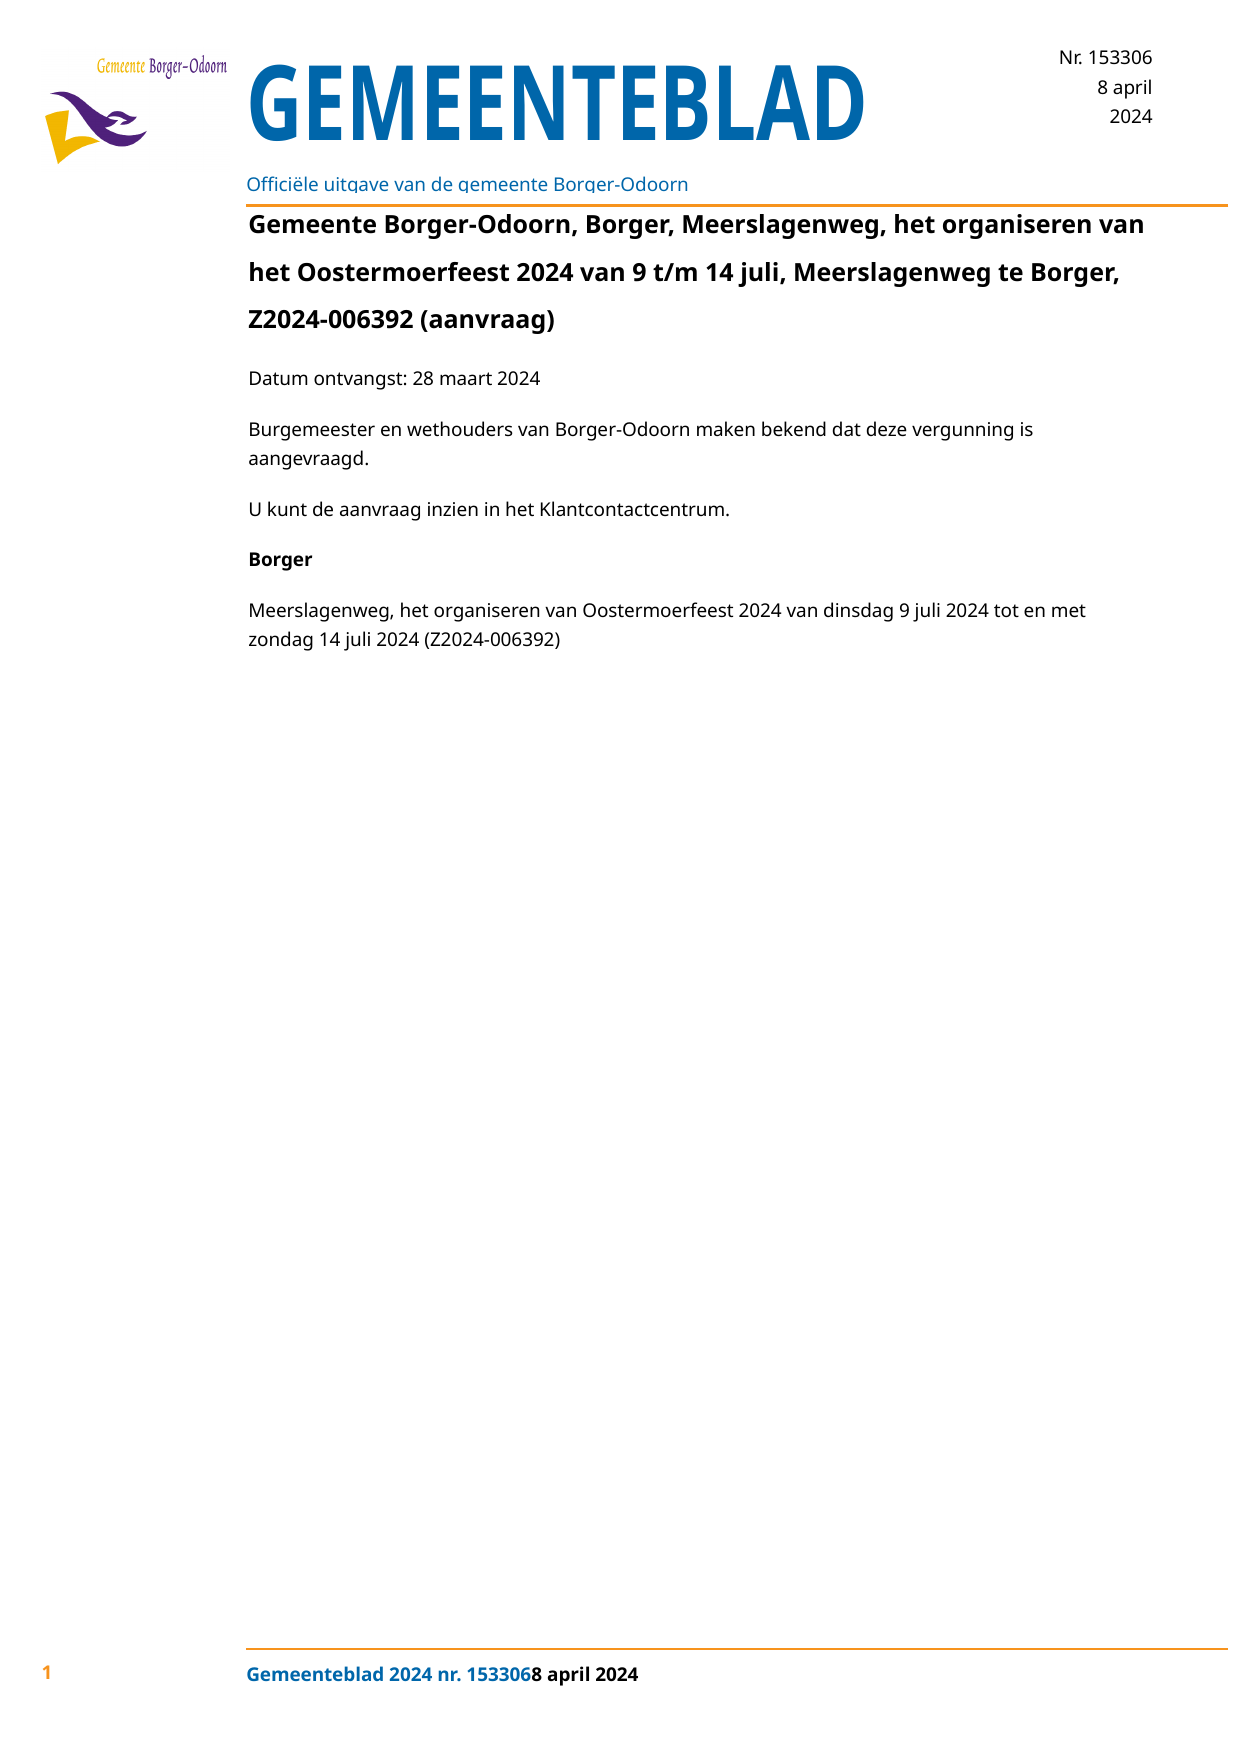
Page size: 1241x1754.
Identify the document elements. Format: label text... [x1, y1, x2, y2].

text Burgemeester en wethouders van Borger-Odoorn maken bekend dat deze vergunning is aangevraagd. [248, 416, 1152, 471]
picture [41, 47, 231, 172]
text U kunt de aanvraag inzien in het Klantcontactcentrum. [248, 496, 1152, 522]
text Datum ontvangst: 28 maart 2024 [248, 366, 1152, 391]
text Borger [248, 546, 1152, 572]
text Gemeente Borger-Odoorn, Borger, Meerslagenweg, het organiseren van het Oostermoerfeest 2024 van 9 t/m 14 juli, Meerslagenweg te Borger, Z2024-006392 (aanvraag) [248, 207, 1152, 336]
text Meerslagenweg, het organiseren van Oostermoerfeest 2024 van dinsdag 9 juli 2024 tot en met zondag 14 juli 2024 (Z2024-006392) [248, 597, 1152, 652]
